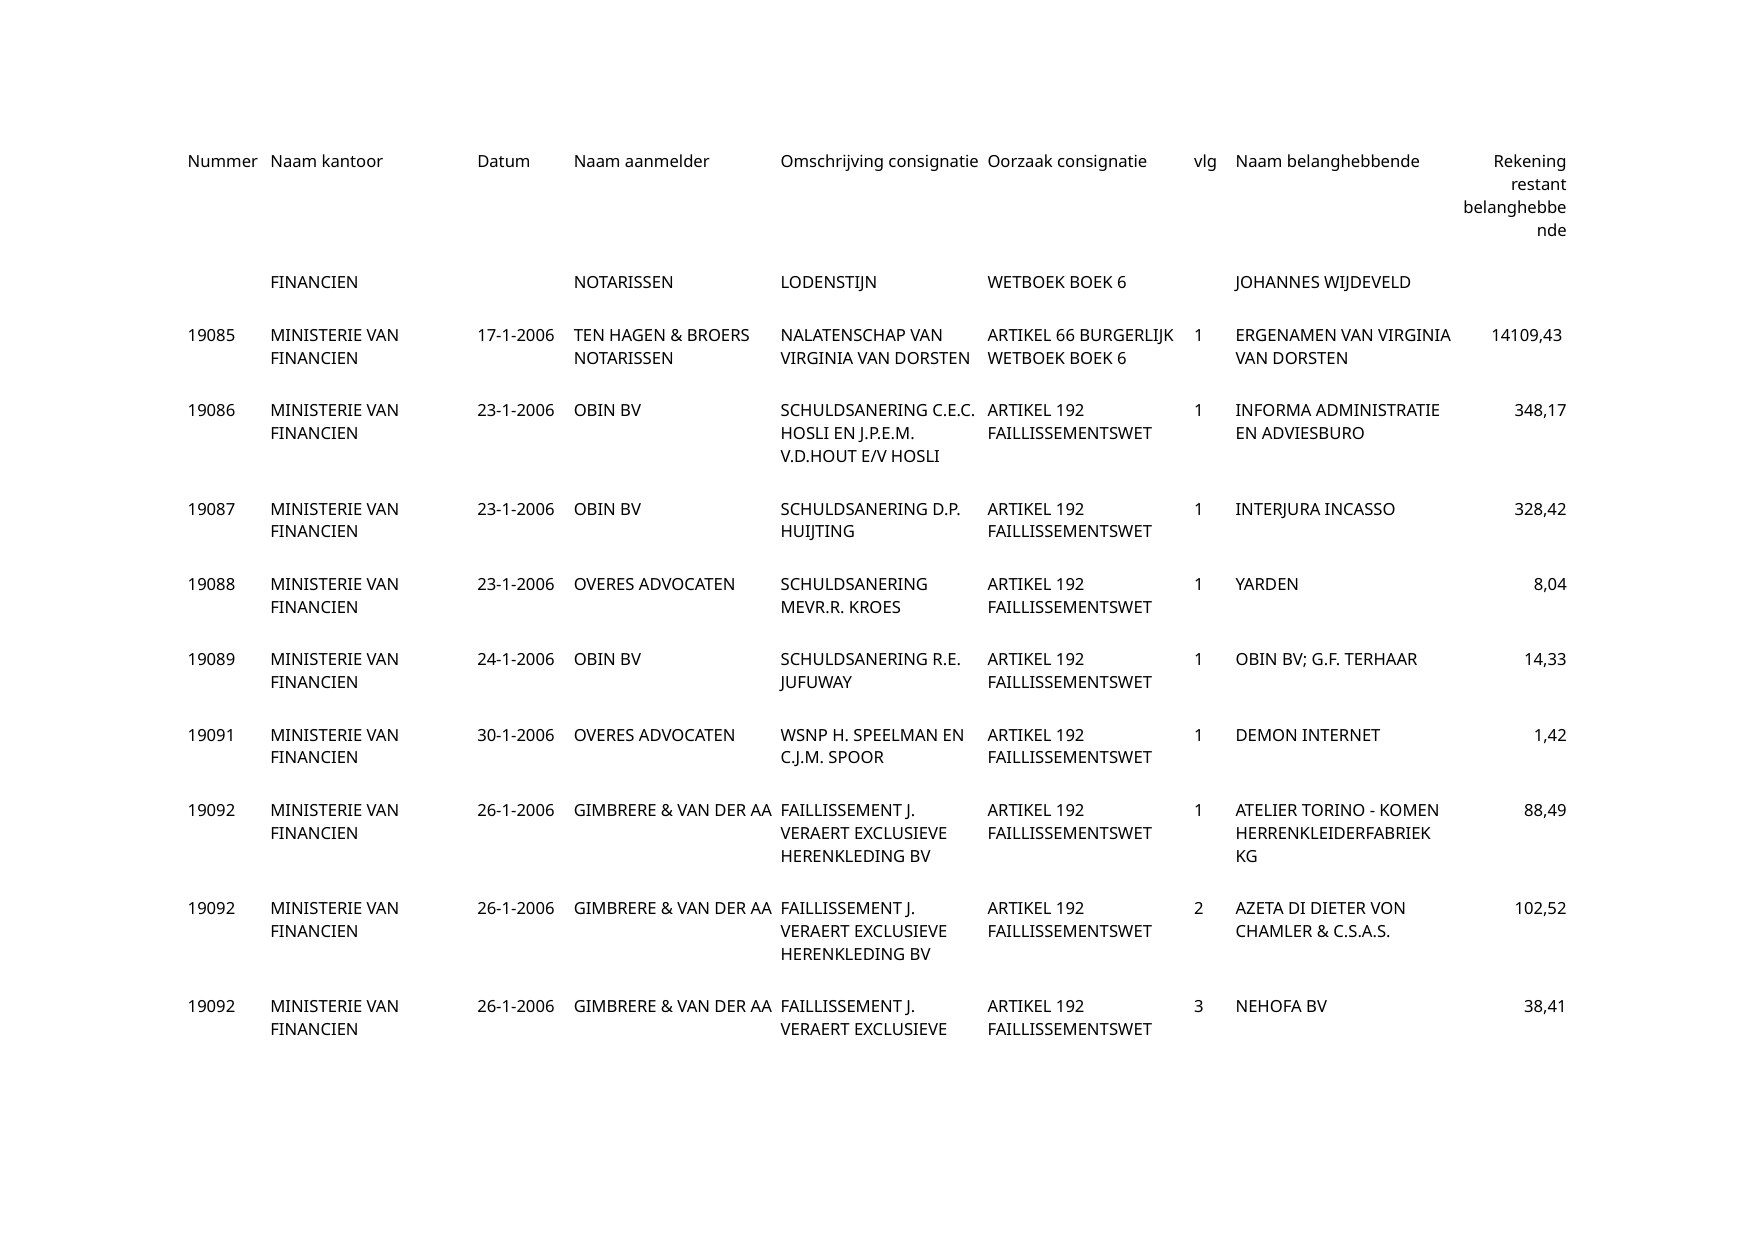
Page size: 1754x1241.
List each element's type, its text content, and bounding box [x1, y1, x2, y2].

table_cell 328,42 [1456, 497, 1566, 572]
table_cell DEMON INTERNET [1235, 723, 1456, 799]
table_header Naam kantoor [270, 150, 477, 271]
table_cell MINISTERIE VAN FINANCIEN [270, 723, 477, 799]
table_cell ARTIKEL 192 FAILLISSEMENTSWET [987, 497, 1194, 572]
table_cell WSNP H. SPEELMAN EN C.J.M. SPOOR [780, 723, 987, 799]
table_cell 14,33 [1456, 648, 1566, 723]
table_cell [1194, 271, 1235, 323]
table_cell NEHOFA BV [1235, 995, 1456, 1070]
table_cell SCHULDSANERING R.E. JUFUWAY [780, 648, 987, 723]
table_cell 24-1-2006 [477, 648, 573, 723]
table_cell ERGENAMEN VAN VIRGINIA VAN DORSTEN [1235, 324, 1456, 399]
table_cell SCHULDSANERING MEVR.R. KROES [780, 573, 987, 648]
table_cell MINISTERIE VAN FINANCIEN [270, 324, 477, 399]
table_cell 102,52 [1456, 897, 1566, 995]
table_cell INTERJURA INCASSO [1235, 497, 1456, 572]
table_cell 26-1-2006 [477, 799, 573, 897]
table_cell 348,17 [1456, 399, 1566, 497]
table_cell FAILLISSEMENT J. VERAERT EXCLUSIEVE HERENKLEDING BV [780, 897, 987, 995]
table_cell FINANCIEN [270, 271, 477, 323]
table_cell OBIN BV [574, 497, 780, 572]
table_cell MINISTERIE VAN FINANCIEN [270, 897, 477, 995]
table_cell 1 [1194, 573, 1235, 648]
table_cell ARTIKEL 192 FAILLISSEMENTSWET [987, 723, 1194, 799]
table_header Nummer [188, 150, 270, 271]
table_cell SCHULDSANERING C.E.C. HOSLI EN J.P.E.M. V.D.HOUT E/V HOSLI [780, 399, 987, 497]
table_cell 23-1-2006 [477, 573, 573, 648]
table_cell 19086 [188, 399, 270, 497]
table_cell JOHANNES WIJDEVELD [1235, 271, 1456, 323]
table_cell ARTIKEL 192 FAILLISSEMENTSWET [987, 897, 1194, 995]
table_cell 17-1-2006 [477, 324, 573, 399]
table_cell ARTIKEL 192 FAILLISSEMENTSWET [987, 573, 1194, 648]
table_cell GIMBRERE & VAN DER AA [574, 995, 780, 1070]
table_cell MINISTERIE VAN FINANCIEN [270, 573, 477, 648]
table_cell TEN HAGEN & BROERS NOTARISSEN [574, 324, 780, 399]
table_cell 1 [1194, 497, 1235, 572]
table_cell ARTIKEL 192 FAILLISSEMENTSWET [987, 799, 1194, 897]
table_cell MINISTERIE VAN FINANCIEN [270, 648, 477, 723]
table_cell OVERES ADVOCATEN [574, 573, 780, 648]
table_cell FAILLISSEMENT J. VERAERT EXCLUSIEVE [780, 995, 987, 1070]
table_cell [1456, 271, 1566, 323]
table_cell ARTIKEL 192 FAILLISSEMENTSWET [987, 648, 1194, 723]
table_cell 1,42 [1456, 723, 1566, 799]
table_cell 19089 [188, 648, 270, 723]
table_cell 8,04 [1456, 573, 1566, 648]
table_cell GIMBRERE & VAN DER AA [574, 799, 780, 897]
table_header Naam aanmelder [574, 150, 780, 271]
table_cell 88,49 [1456, 799, 1566, 897]
table_cell 19087 [188, 497, 270, 572]
table_cell OBIN BV; G.F. TERHAAR [1235, 648, 1456, 723]
table_cell 19091 [188, 723, 270, 799]
table_cell [477, 271, 573, 323]
table_cell 30-1-2006 [477, 723, 573, 799]
table_cell SCHULDSANERING D.P. HUIJTING [780, 497, 987, 572]
table_cell YARDEN [1235, 573, 1456, 648]
table_cell 19088 [188, 573, 270, 648]
table_cell GIMBRERE & VAN DER AA [574, 897, 780, 995]
table_cell 3 [1194, 995, 1235, 1070]
table_cell NOTARISSEN [574, 271, 780, 323]
table_cell FAILLISSEMENT J. VERAERT EXCLUSIEVE HERENKLEDING BV [780, 799, 987, 897]
table_header Naam belanghebbende [1235, 150, 1456, 271]
table_header Oorzaak consignatie [987, 150, 1194, 271]
table_cell 1 [1194, 399, 1235, 497]
table_cell LODENSTIJN [780, 271, 987, 323]
table_cell ARTIKEL 192 FAILLISSEMENTSWET [987, 995, 1194, 1070]
table_cell 23-1-2006 [477, 497, 573, 572]
table_cell MINISTERIE VAN FINANCIEN [270, 995, 477, 1070]
table_cell OVERES ADVOCATEN [574, 723, 780, 799]
table_cell ARTIKEL 192 FAILLISSEMENTSWET [987, 399, 1194, 497]
table_cell INFORMA ADMINISTRATIE EN ADVIESBURO [1235, 399, 1456, 497]
table_cell 1 [1194, 723, 1235, 799]
table_cell 19092 [188, 897, 270, 995]
table_cell 38,41 [1456, 995, 1566, 1070]
table_cell ATELIER TORINO - KOMEN HERRENKLEIDERFABRIEK KG [1235, 799, 1456, 897]
table_cell MINISTERIE VAN FINANCIEN [270, 799, 477, 897]
table_cell AZETA DI DIETER VON CHAMLER & C.S.A.S. [1235, 897, 1456, 995]
table_cell WETBOEK BOEK 6 [987, 271, 1194, 323]
table_cell NALATENSCHAP VAN VIRGINIA VAN DORSTEN [780, 324, 987, 399]
table_cell MINISTERIE VAN FINANCIEN [270, 497, 477, 572]
table_cell 26-1-2006 [477, 995, 573, 1070]
table_cell 1 [1194, 648, 1235, 723]
table_header Omschrijving consignatie [780, 150, 987, 271]
table_cell 26-1-2006 [477, 897, 573, 995]
table_cell ARTIKEL 66 BURGERLIJK WETBOEK BOEK 6 [987, 324, 1194, 399]
table_cell 14109,43 [1456, 324, 1566, 399]
table_cell [188, 271, 270, 323]
table_cell 2 [1194, 897, 1235, 995]
table_cell 19085 [188, 324, 270, 399]
table_header vlg [1194, 150, 1235, 271]
table_cell 19092 [188, 799, 270, 897]
table_cell MINISTERIE VAN FINANCIEN [270, 399, 477, 497]
table_cell OBIN BV [574, 399, 780, 497]
table_header Rekening restant belanghebbende [1456, 150, 1566, 271]
table_cell 1 [1194, 324, 1235, 399]
table_cell 19092 [188, 995, 270, 1070]
table_cell OBIN BV [574, 648, 780, 723]
table_cell 23-1-2006 [477, 399, 573, 497]
table_header Datum [477, 150, 573, 271]
table_cell 1 [1194, 799, 1235, 897]
